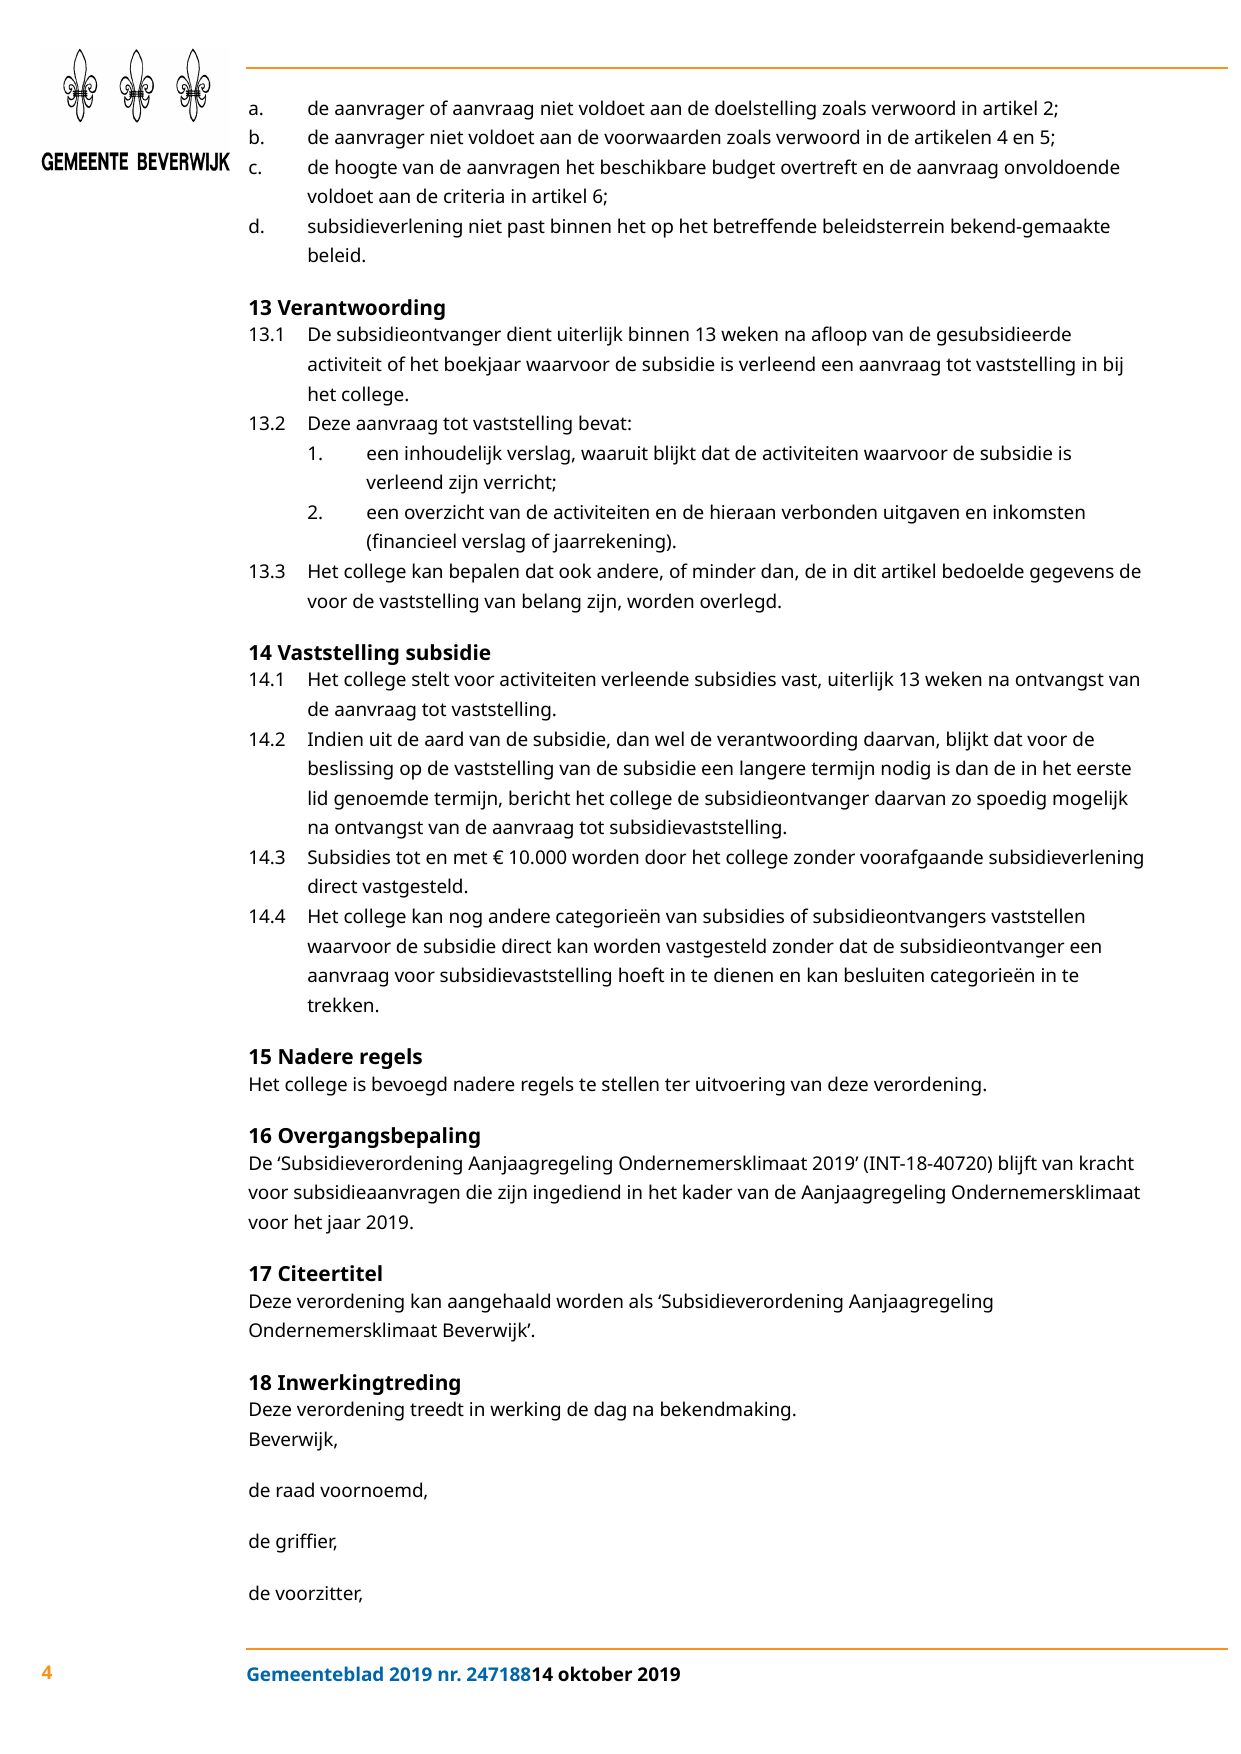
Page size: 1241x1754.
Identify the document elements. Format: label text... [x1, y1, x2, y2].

text Deze verordening treedt in werking de dag na bekendmaking. [248, 1396, 1152, 1422]
list Het college stelt voor activiteiten verleende subsidies vast, uiterlijk 13 weken na ontvangst van de aanvraag tot vaststelling. [248, 667, 1152, 722]
text Deze verordening kan aangehaald worden als ‘Subsidieverordening Aanjaagregeling Ondernemersklimaat Beverwijk’. [248, 1288, 1152, 1343]
text Beverwijk, [248, 1426, 1152, 1452]
text De ‘Subsidieverordening Aanjaagregeling Ondernemersklimaat 2019’ (INT-18-40720) blijft van kracht voor subsidieaanvragen die zijn ingediend in het kader van de Aanjaagregeling Ondernemersklimaat voor het jaar 2019. [248, 1150, 1152, 1235]
list een overzicht van de activiteiten en de hieraan verbonden uitgaven en inkomsten (financieel verslag of jaarrekening). [307, 499, 1152, 554]
text de voorzitter, [248, 1580, 1152, 1606]
text Het college is bevoegd nadere regels te stellen ter uitvoering van deze verordening. [248, 1071, 1152, 1097]
text 18 Inwerkingtreding [248, 1368, 1152, 1396]
text 17 Citeertitel [248, 1259, 1152, 1288]
list de aanvrager of aanvraag niet voldoet aan de doelstelling zoals verwoord in artikel 2; [248, 95, 1152, 121]
list Subsidies tot en met € 10.000 worden door het college zonder voorafgaande subsidieverlening direct vastgesteld. [248, 844, 1152, 899]
list Deze aanvraag tot vaststelling bevat: [248, 410, 1152, 436]
list de aanvrager niet voldoet aan de voorwaarden zoals verwoord in de artikelen 4 en 5; [248, 124, 1152, 150]
text de raad voornoemd, [248, 1477, 1152, 1503]
list De subsidieontvanger dient uiterlijk binnen 13 weken na afloop van de gesubsidieerde activiteit of het boekjaar waarvoor de subsidie is verleend een aanvraag tot vaststelling in bij het college. [248, 322, 1152, 406]
text de griffier, [248, 1529, 1152, 1554]
picture [41, 47, 231, 172]
list subsidieverlening niet past binnen het op het betreffende beleidsterrein bekend-gemaakte beleid. [248, 213, 1152, 268]
text 15 Nadere regels [248, 1042, 1152, 1071]
list Indien uit de aard van de subsidie, dan wel de verantwoording daarvan, blijkt dat voor de beslissing op de vaststelling van de subsidie een langere termijn nodig is dan de in het eerste lid genoemde termijn, bericht het college de subsidieontvanger daarvan zo spoedig mogelijk na ontvangst van de aanvraag tot subsidievaststelling. [248, 726, 1152, 840]
text 16 Overgangsbepaling [248, 1121, 1152, 1150]
list Het college kan nog andere categorieën van subsidies of subsidieontvangers vaststellen waarvoor de subsidie direct kan worden vastgesteld zonder dat de subsidieontvanger een aanvraag voor subsidievaststelling hoeft in te dienen en kan besluiten categorieën in te trekken. [248, 903, 1152, 1018]
text 14 Vaststelling subsidie [248, 638, 1152, 667]
list een inhoudelijk verslag, waaruit blijkt dat de activiteiten waarvoor de subsidie is verleend zijn verricht; [307, 440, 1152, 495]
list Het college kan bepalen dat ook andere, of minder dan, de in dit artikel bedoelde gegevens de voor de vaststelling van belang zijn, worden overlegd. [248, 558, 1152, 613]
list de hoogte van de aanvragen het beschikbare budget overtreft en de aanvraag onvoldoende voldoet aan de criteria in artikel 6; [248, 154, 1152, 209]
text 13 Verantwoording [248, 293, 1152, 322]
